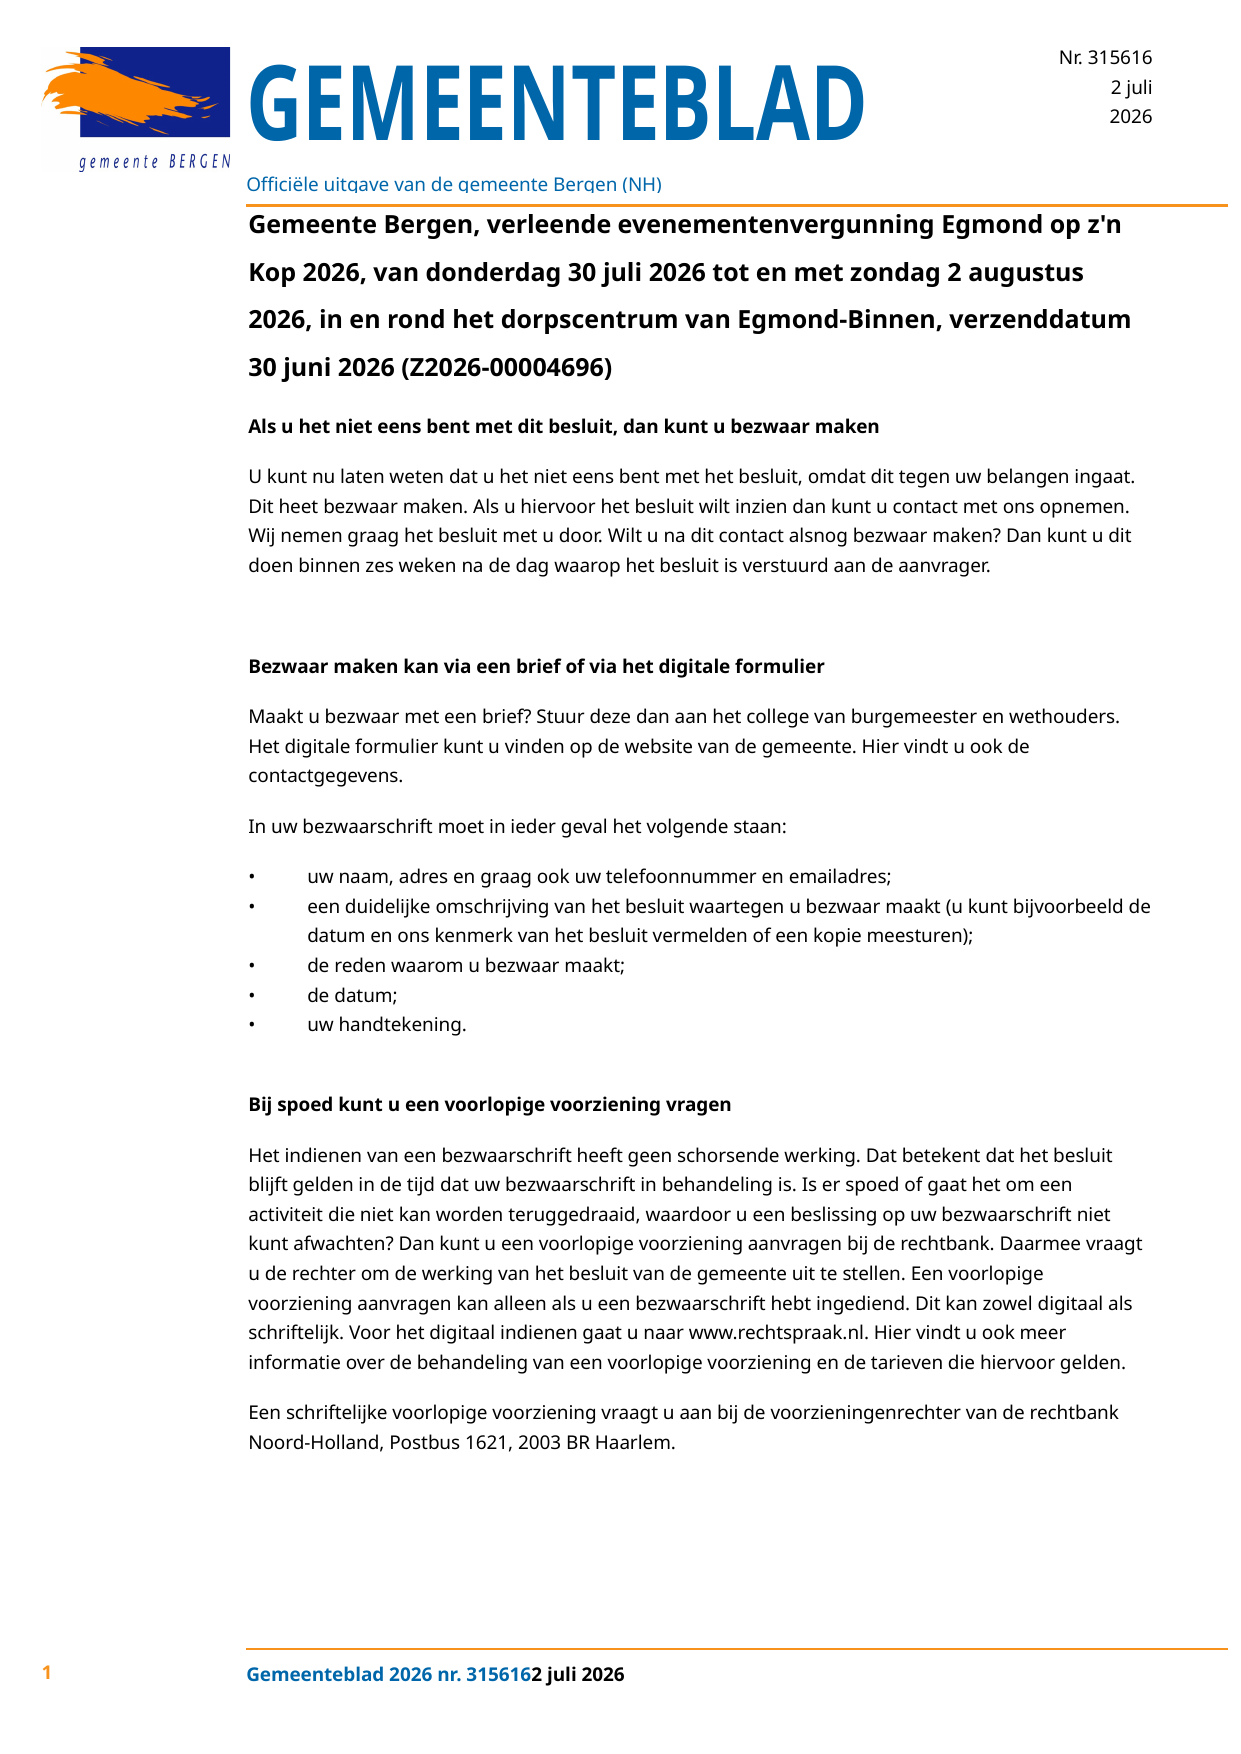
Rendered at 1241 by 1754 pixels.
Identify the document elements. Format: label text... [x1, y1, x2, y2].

text Maakt u bezwaar met een brief? Stuur deze dan aan het college van burgemeester en wethouders. Het digitale formulier kunt u vinden op de website van de gemeente. Hier vindt u ook de contactgegevens. [248, 703, 1152, 788]
text Gemeente Bergen, verleende evenementenvergunning Egmond op z'n Kop 2026, van donderdag 30 juli 2026 tot en met zondag 2 augustus 2026, in en rond het dorpscentrum van Egmond-Binnen, verzenddatum 30 juni 2026 (Z2026-00004696) [248, 207, 1152, 384]
text Een schriftelijke voorlopige voorziening vraagt u aan bij de voorzieningenrechter van de rechtbank Noord-Holland, Postbus 1621, 2003 BR Haarlem. [248, 1399, 1152, 1455]
list de reden waarom u bezwaar maakt; [248, 952, 1152, 978]
list uw naam, adres en graag ook uw telefoonnummer en emailadres; [248, 863, 1152, 889]
picture [41, 47, 231, 172]
text U kunt nu laten weten dat u het niet eens bent met het besluit, omdat dit tegen uw belangen ingaat. Dit heet bezwaar maken. Als u hiervoor het besluit wilt inzien dan kunt u contact met ons opnemen. Wij nemen graag het besluit met u door. Wilt u na dit contact alsnog bezwaar maken? Dan kunt u dit doen binnen zes weken na de dag waarop het besluit is verstuurd aan de aanvrager. [248, 463, 1152, 578]
list uw handtekening. [248, 1011, 1152, 1037]
list een duidelijke omschrijving van het besluit waartegen u bezwaar maakt (u kunt bijvoorbeeld de datum en ons kenmerk van het besluit vermelden of een kopie meesturen); [248, 893, 1152, 948]
text Het indienen van een bezwaarschrift heeft geen schorsende werking. Dat betekent dat het besluit blijft gelden in de tijd dat uw bezwaarschrift in behandeling is. Is er spoed of gaat het om een activiteit die niet kan worden teruggedraaid, waardoor u een beslissing op uw bezwaarschrift niet kunt afwachten? Dan kunt u een voorlopige voorziening aanvragen bij de rechtbank. Daarmee vraagt u de rechter om de werking van het besluit van de gemeente uit te stellen. Een voorlopige voorziening aanvragen kan alleen als u een bezwaarschrift hebt ingediend. Dit kan zowel digitaal als schriftelijk. Voor het digitaal indienen gaat u naar www.rechtspraak.nl. Hier vindt u ook meer informatie over de behandeling van een voorlopige voorziening en de tarieven die hiervoor gelden. [248, 1142, 1152, 1375]
text Bij spoed kunt u een voorlopige voorziening vragen [248, 1091, 1152, 1117]
text Bezwaar maken kan via een brief of via het digitale formulier [248, 653, 1152, 679]
text Als u het niet eens bent met dit besluit, dan kunt u bezwaar maken [248, 413, 1152, 439]
text In uw bezwaarschrift moet in ieder geval het volgende staan: [248, 813, 1152, 839]
list de datum; [248, 982, 1152, 1008]
